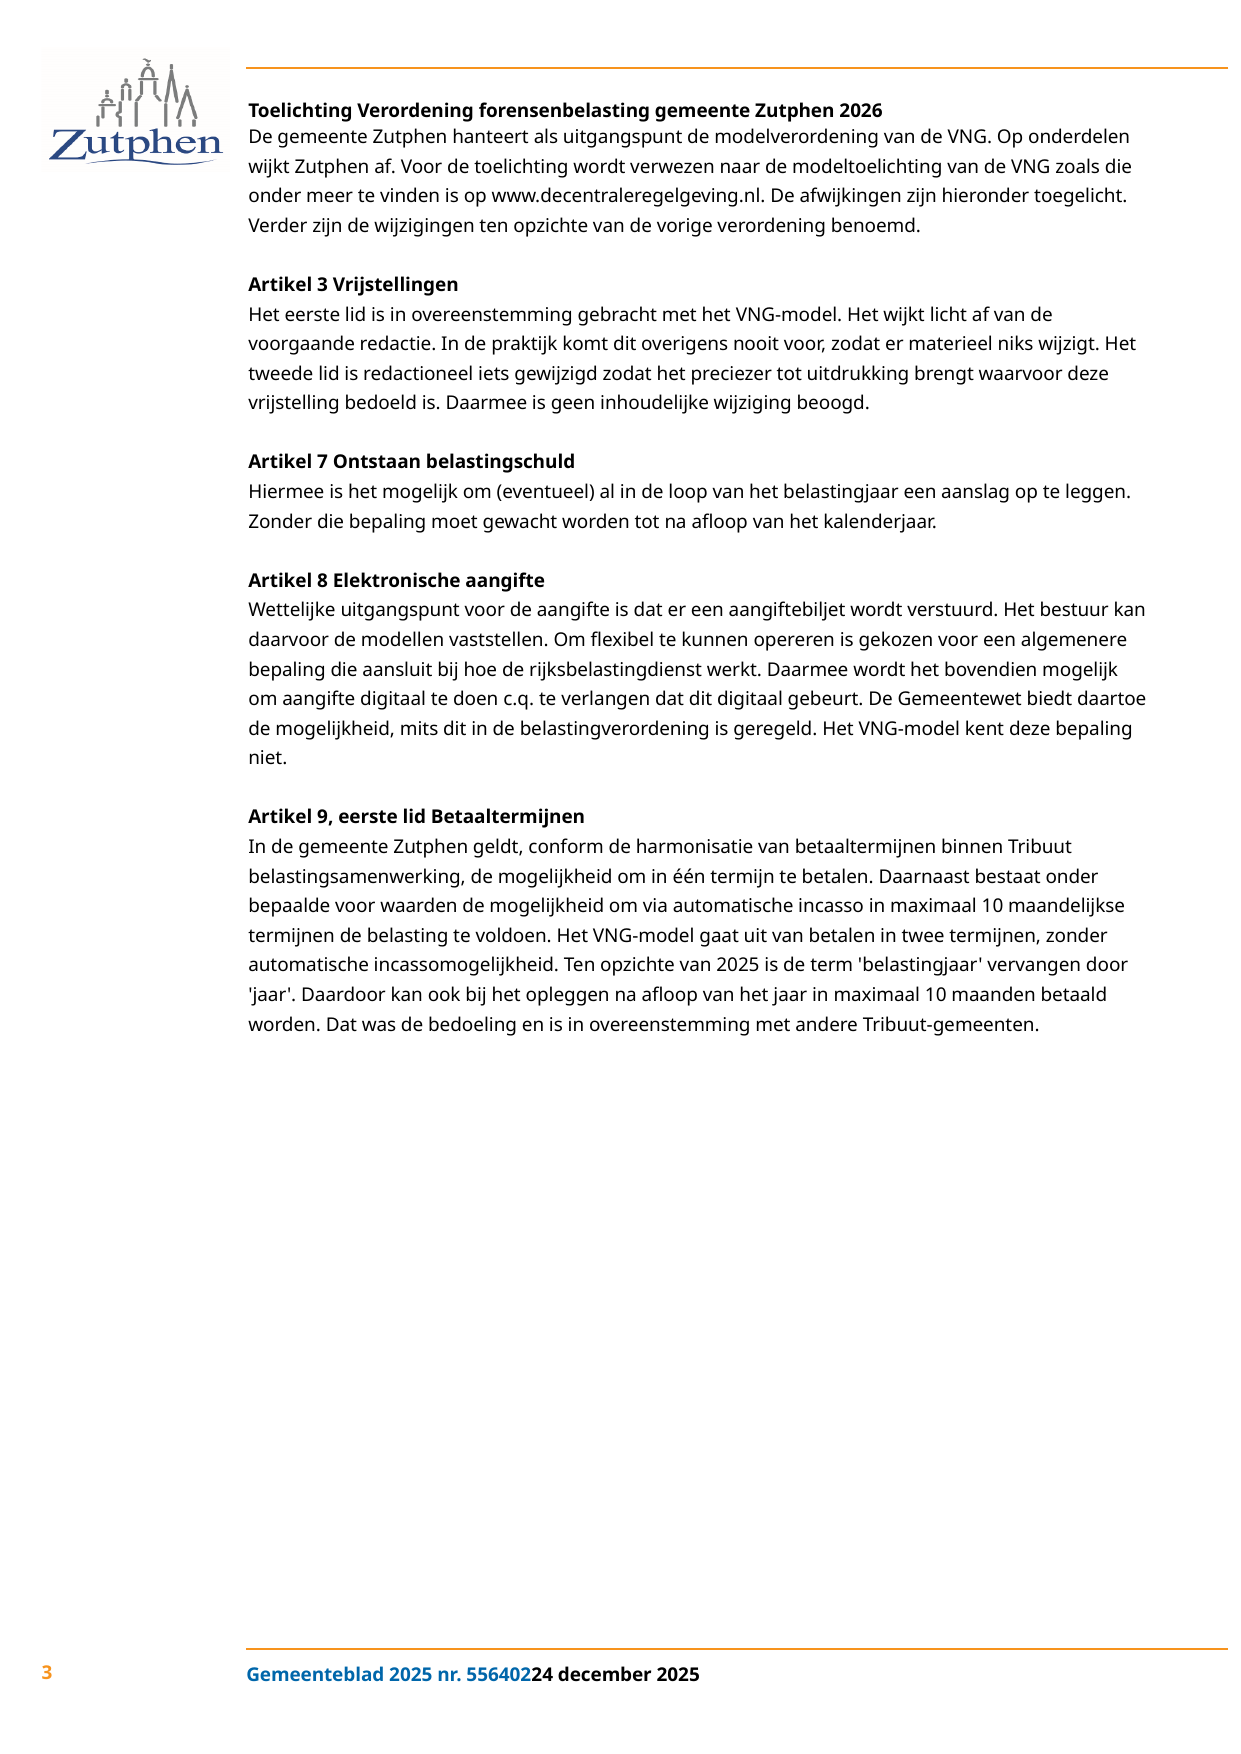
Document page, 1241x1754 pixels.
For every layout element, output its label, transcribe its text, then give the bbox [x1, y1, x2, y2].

text De gemeente Zutphen hanteert als uitgangspunt de modelverordening van de VNG. Op onderdelen wijkt Zutphen af. Voor de toelichting wordt verwezen naar de modeltoelichting van de VNG zoals die onder meer te vinden is op www.decentraleregelgeving.nl. De afwijkingen zijn hieronder toegelicht. Verder zijn de wijzigingen ten opzichte van de vorige verordening benoemd. [248, 123, 1152, 238]
text Het eerste lid is in overeenstemming gebracht met het VNG-model. Het wijkt licht af van de voorgaande redactie. In de praktijk komt dit overigens nooit voor, zodat er materieel niks wijzigt. Het tweede lid is redactioneel iets gewijzigd zodat het preciezer tot uitdrukking brengt waarvoor deze vrijstelling bedoeld is. Daarmee is geen inhoudelijke wijziging beoogd. [248, 301, 1152, 415]
text Hiermee is het mogelijk om (eventueel) al in de loop van het belastingjaar een aanslag op te leggen. Zonder die bepaling moet gewacht worden tot na afloop van het kalenderjaar. [248, 478, 1152, 534]
text Artikel 7 Ontstaan belastingschuld [248, 449, 1152, 474]
text Toelichting Verordening forensenbelasting gemeente Zutphen 2026 [248, 95, 1152, 123]
text Artikel 3 Vrijstellingen [248, 271, 1152, 297]
text Wettelijke uitgangspunt voor de aangifte is dat er een aangiftebiljet wordt verstuurd. Het bestuur kan daarvoor de modellen vaststellen. Om flexibel te kunnen opereren is gekozen voor een algemenere bepaling die aansluit bij hoe de rijksbelastingdienst werkt. Daarmee wordt het bovendien mogelijk om aangifte digitaal te doen c.q. te verlangen dat dit digitaal gebeurt. De Gemeentewet biedt daartoe de mogelijkheid, mits dit in de belastingverordening is geregeld. Het VNG-model kent deze bepaling niet. [248, 597, 1152, 770]
text Artikel 9, eerste lid Betaaltermijnen [248, 804, 1152, 829]
text In de gemeente Zutphen geldt, conform de harmonisatie van betaaltermijnen binnen Tribuut belastingsamenwerking, de mogelijkheid om in één termijn te betalen. Daarnaast bestaat onder bepaalde voor waarden de mogelijkheid om via automatische incasso in maximaal 10 maandelijkse termijnen de belasting te voldoen. Het VNG-model gaat uit van betalen in twee termijnen, zonder automatische incassomogelijkheid. Ten opzichte van 2025 is de term 'belastingjaar' vervangen door 'jaar'. Daardoor kan ook bij het opleggen na afloop van het jaar in maximaal 10 maanden betaald worden. Dat was de bedoeling en is in overeenstemming met andere Tribuut-gemeenten. [248, 833, 1152, 1037]
text Artikel 8 Elektronische aangifte [248, 567, 1152, 593]
picture [41, 47, 231, 172]
